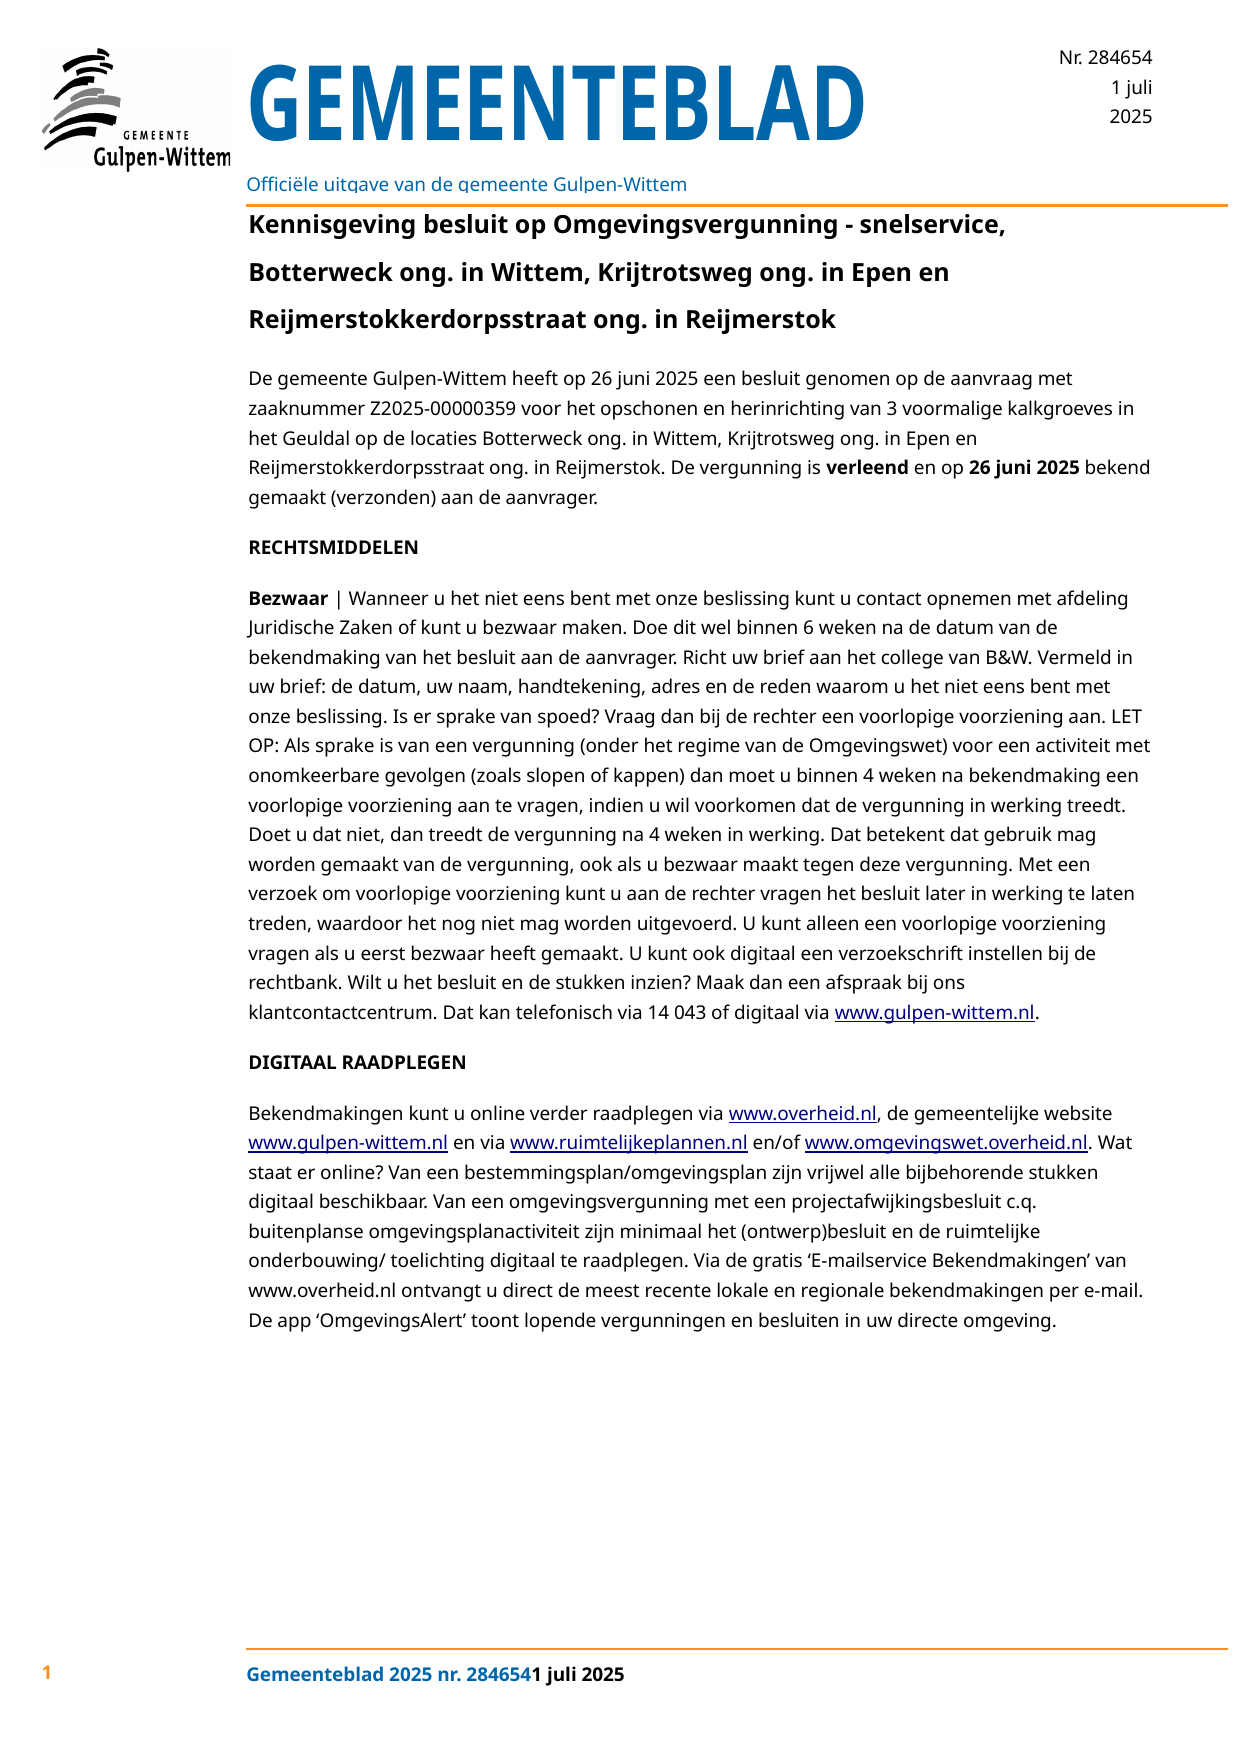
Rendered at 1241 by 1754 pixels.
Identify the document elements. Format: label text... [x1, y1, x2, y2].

text Kennisgeving besluit op Omgevingsvergunning - snelservice, Botterweck ong. in Wittem, Krijtrotsweg ong. in Epen en Reijmerstokkerdorpsstraat ong. in Reijmerstok [248, 207, 1152, 336]
picture [41, 47, 231, 172]
text Bezwaar | Wanneer u het niet eens bent met onze beslissing kunt u contact opnemen met afdeling Juridische Zaken of kunt u bezwaar maken. Doe dit wel binnen 6 weken na de datum van de bekendmaking van het besluit aan de aanvrager. Richt uw brief aan het college van B&W. Vermeld in uw brief: de datum, uw naam, handtekening, adres en de reden waarom u het niet eens bent met onze beslissing. Is er sprake van spoed? Vraag dan bij de rechter een voorlopige voorziening aan. LET OP: Als sprake is van een vergunning (onder het regime van de Omgevingswet) voor een activiteit met onomkeerbare gevolgen (zoals slopen of kappen) dan moet u binnen 4 weken na bekendmaking een voorlopige voorziening aan te vragen, indien u wil voorkomen dat de vergunning in werking treedt. Doet u dat niet, dan treedt de vergunning na 4 weken in werking. Dat betekent dat gebruik mag worden gemaakt van de vergunning, ook als u bezwaar maakt tegen deze vergunning. Met een verzoek om voorlopige voorziening kunt u aan de rechter vragen het besluit later in werking te laten treden, waardoor het nog niet mag worden uitgevoerd. U kunt alleen een voorlopige voorziening vragen als u eerst bezwaar heeft gemaakt. U kunt ook digitaal een verzoekschrift instellen bij de rechtbank. Wilt u het besluit en de stukken inzien? Maak dan een afspraak bij ons klantcontactcentrum. Dat kan telefonisch via 14 043 of digitaal via www.gulpen-wittem.nl. [248, 585, 1152, 1024]
text DIGITAAL RAADPLEGEN [248, 1049, 1152, 1075]
text De gemeente Gulpen-Wittem heeft op 26 juni 2025 een besluit genomen op de aanvraag met zaaknummer Z2025-00000359 voor het opschonen en herinrichting van 3 voormalige kalkgroeves in het Geuldal op de locaties Botterweck ong. in Wittem, Krijtrotsweg ong. in Epen en Reijmerstokkerdorpsstraat ong. in Reijmerstok. De vergunning is verleend en op 26 juni 2025 bekend gemaakt (verzonden) aan de aanvrager. [248, 366, 1152, 509]
text Bekendmakingen kunt u online verder raadplegen via www.overheid.nl, de gemeentelijke website www.gulpen-wittem.nl en via www.ruimtelijkeplannen.nl en/of www.omgevingswet.overheid.nl. Wat staat er online? Van een bestemmingsplan/omgevingsplan zijn vrijwel alle bijbehorende stukken digitaal beschikbaar. Van een omgevingsvergunning met een projectafwijkingsbesluit c.q. buitenplanse omgevingsplanactiviteit zijn minimaal het (ontwerp)besluit en de ruimtelijke onderbouwing/ toelichting digitaal te raadplegen. Via de gratis ‘E-mailservice Bekendmakingen’ van www.overheid.nl ontvangt u direct de meest recente lokale en regionale bekendmakingen per e-mail. De app ‘OmgevingsAlert’ toont lopende vergunningen en besluiten in uw directe omgeving. [248, 1100, 1152, 1332]
text RECHTSMIDDELEN [248, 534, 1152, 560]
